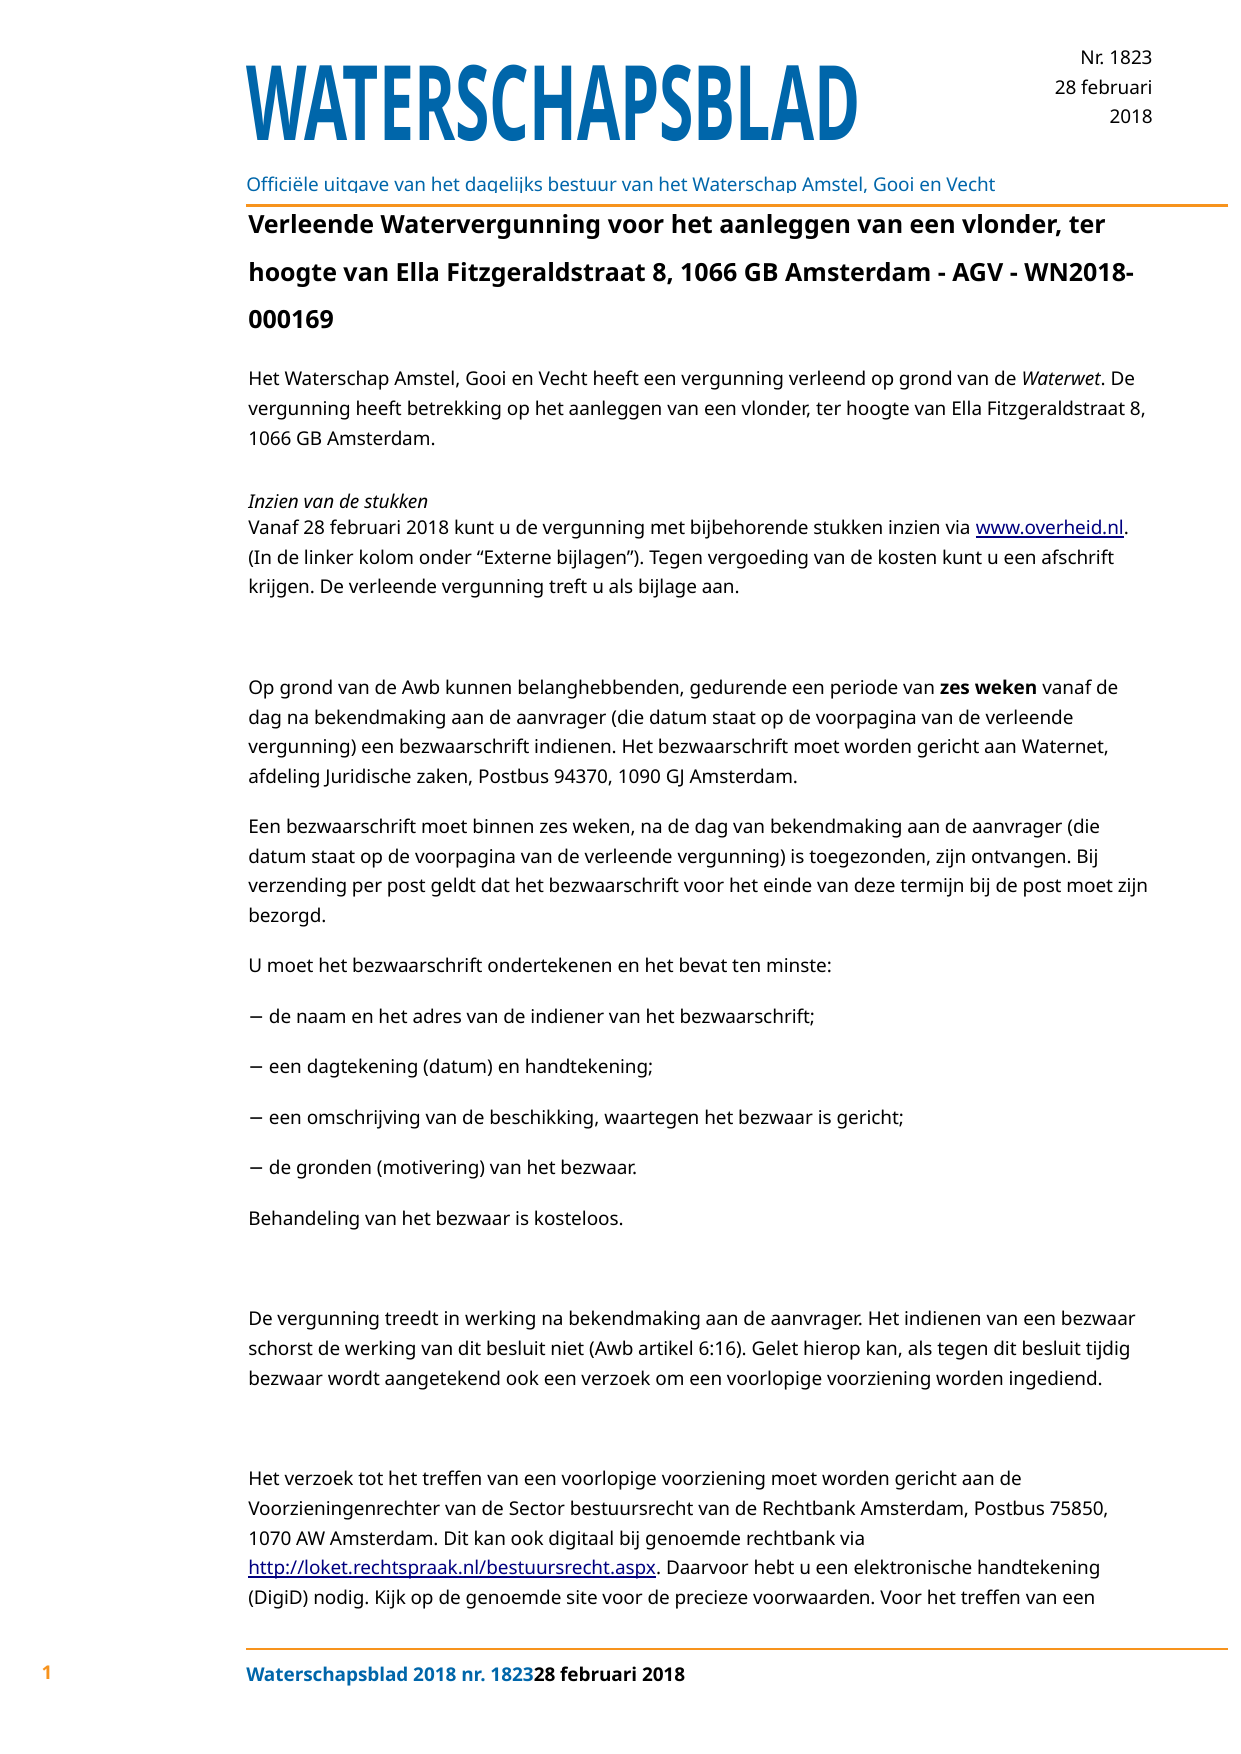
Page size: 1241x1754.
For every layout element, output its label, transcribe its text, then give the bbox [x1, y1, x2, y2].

text Vanaf 28 februari 2018 kunt u de vergunning met bijbehorende stukken inzien via www.overheid.nl. (In de linker kolom onder “Externe bijlagen”). Tegen vergoeding van de kosten kunt u een afschrift krijgen. De verleende vergunning treft u als bijlage aan. [248, 514, 1152, 599]
text − een dagtekening (datum) en handtekening; [248, 1053, 1152, 1079]
text Behandeling van het bezwaar is kosteloos. [248, 1205, 1152, 1231]
text Een bezwaarschrift moet binnen zes weken, na de dag van bekendmaking aan de aanvrager (die datum staat op de voorpagina van de verleende vergunning) is toegezonden, zijn ontvangen. Bij verzending per post geldt dat het bezwaarschrift voor het einde van deze termijn bij de post moet zijn bezorgd. [248, 813, 1152, 928]
text − een omschrijving van de beschikking, waartegen het bezwaar is gericht; [248, 1104, 1152, 1130]
text Op grond van de Awb kunnen belanghebbenden, gedurende een periode van zes weken vanaf de dag na bekendmaking aan de aanvrager (die datum staat op de voorpagina van de verleende vergunning) een bezwaarschrift indienen. Het bezwaarschrift moet worden gericht aan Waternet, afdeling Juridische zaken, Postbus 94370, 1090 GJ Amsterdam. [248, 674, 1152, 789]
text − de gronden (motivering) van het bezwaar. [248, 1154, 1152, 1180]
picture [41, 47, 231, 172]
text De vergunning treedt in werking na bekendmaking aan de aanvrager. Het indienen van een bezwaar schorst de werking van dit besluit niet (Awb artikel 6:16). Gelet hierop kan, als tegen dit besluit tijdig bezwaar wordt aangetekend ook een verzoek om een voorlopige voorziening worden ingediend. [248, 1306, 1152, 1391]
text − de naam en het adres van de indiener van het bezwaarschrift; [248, 1003, 1152, 1029]
text Inzien van de stukken [248, 489, 1152, 514]
text U moet het bezwaarschrift ondertekenen en het bevat ten minste: [248, 953, 1152, 978]
text Het Waterschap Amstel, Gooi en Vecht heeft een vergunning verleend op grond van de Waterwet. De vergunning heeft betrekking op het aanleggen van een vlonder, ter hoogte van Ella Fitzgeraldstraat 8, 1066 GB Amsterdam. [248, 366, 1152, 450]
text Verleende Watervergunning voor het aanleggen van een vlonder, ter hoogte van Ella Fitzgeraldstraat 8, 1066 GB Amsterdam - AGV - WN2018-000169 [248, 207, 1152, 336]
text Het verzoek tot het treffen van een voorlopige voorziening moet worden gericht aan de Voorzieningenrechter van de Sector bestuursrecht van de Rechtbank Amsterdam, Postbus 75850, 1070 AW Amsterdam. Dit kan ook digitaal bij genoemde rechtbank via http://loket.rechtspraak.nl/bestuursrecht.aspx. Daarvoor hebt u een elektronische handtekening (DigiD) nodig. Kijk op de genoemde site voor de precieze voorwaarden. Voor het treffen van een [248, 1466, 1152, 1610]
